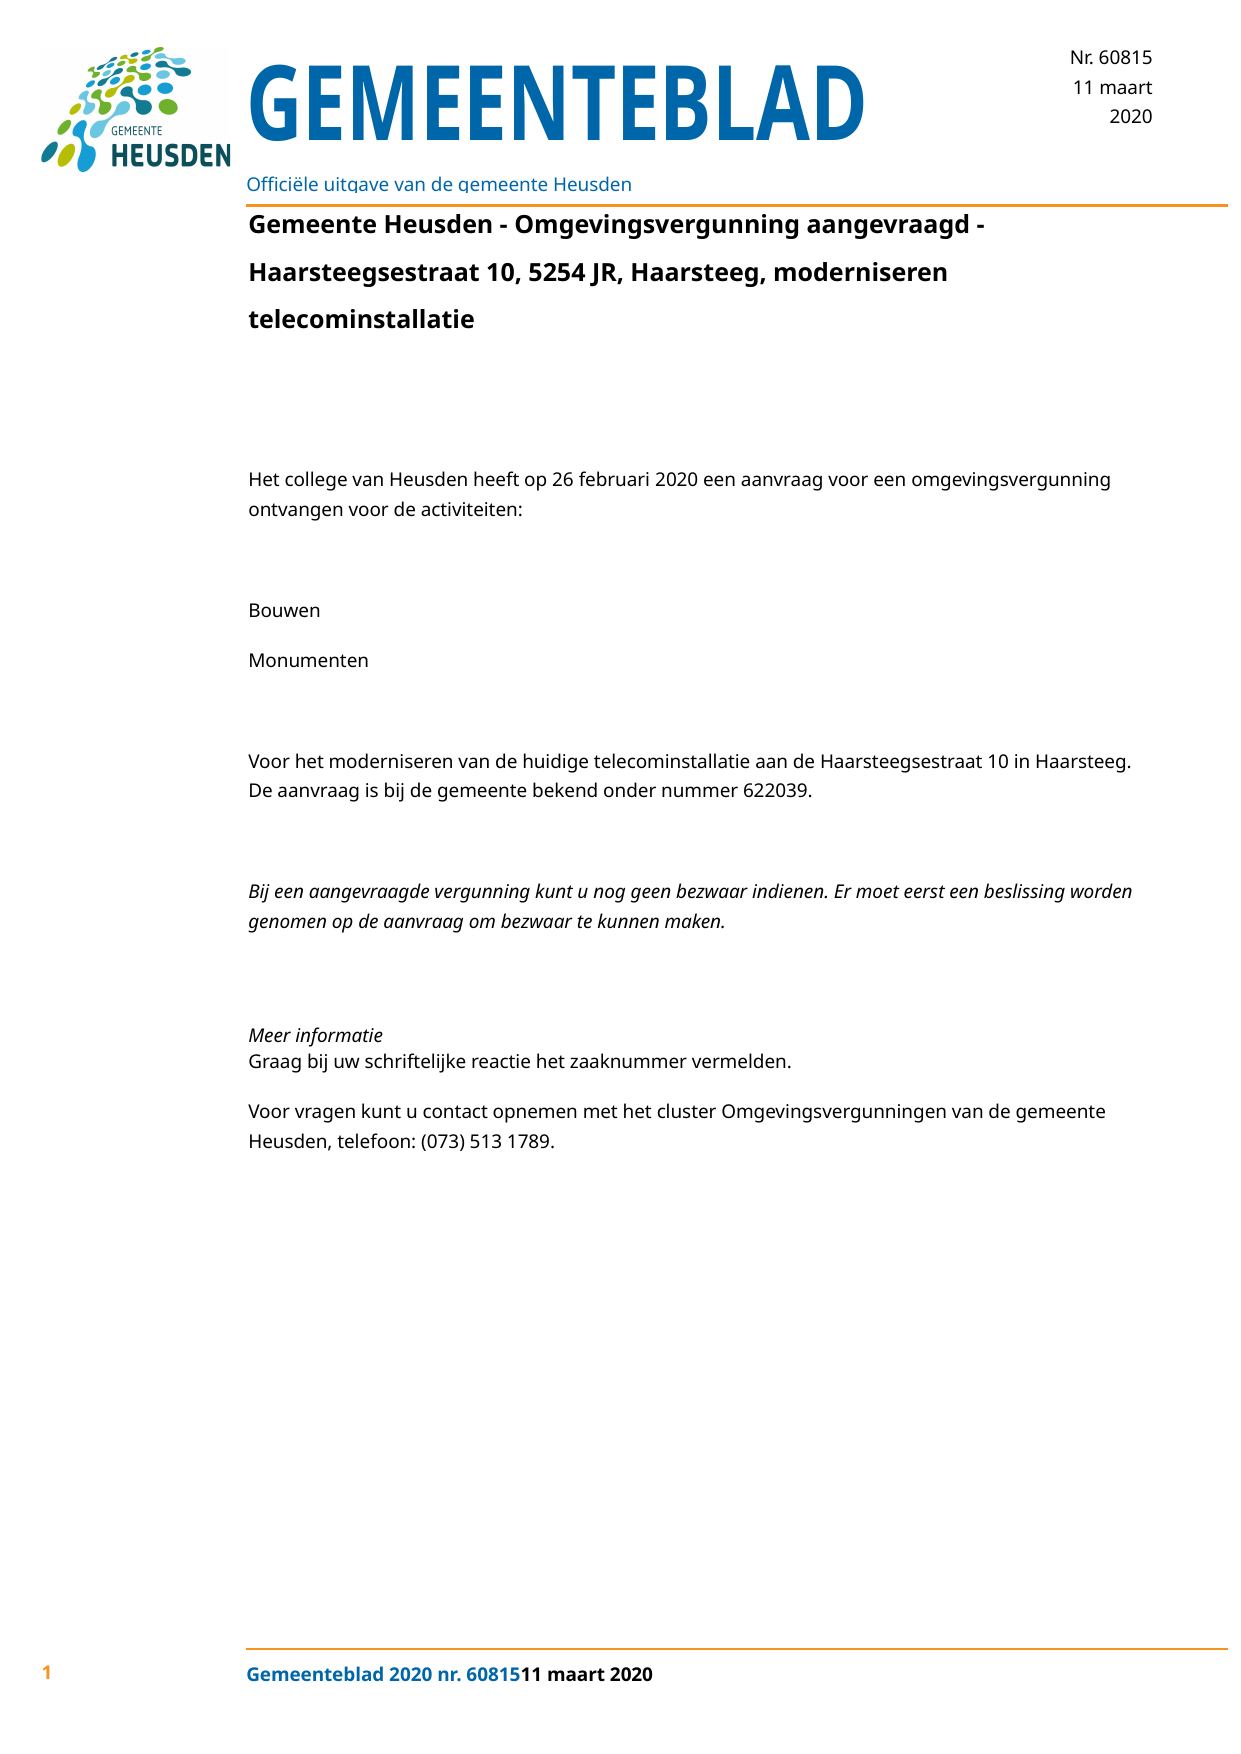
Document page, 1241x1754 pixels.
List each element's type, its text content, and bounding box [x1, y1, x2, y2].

text Gemeente Heusden - Omgevingsvergunning aangevraagd - Haarsteegsestraat 10, 5254 JR, Haarsteeg, moderniseren telecominstallatie [248, 207, 1152, 336]
text Het college van Heusden heeft op 26 februari 2020 een aanvraag voor een omgevingsvergunning ontvangen voor de activiteiten: [248, 466, 1152, 522]
text Meer informatie [248, 1022, 1152, 1048]
text Monumenten [248, 647, 1152, 673]
text Voor het moderniseren van de huidige telecominstallatie aan de Haarsteegsestraat 10 in Haarsteeg. De aanvraag is bij de gemeente bekend onder nummer 622039. [248, 748, 1152, 803]
picture [41, 47, 231, 172]
text Graag bij uw schriftelijke reactie het zaaknummer vermelden. [248, 1048, 1152, 1074]
text Voor vragen kunt u contact opnemen met het cluster Omgevingsvergunningen van de gemeente Heusden, telefoon: (073) 513 1789. [248, 1098, 1152, 1154]
text Bij een aangevraagde vergunning kunt u nog geen bezwaar indienen. Er moet eerst een beslissing worden genomen op de aanvraag om bezwaar te kunnen maken. [248, 878, 1152, 934]
text Bouwen [248, 597, 1152, 622]
